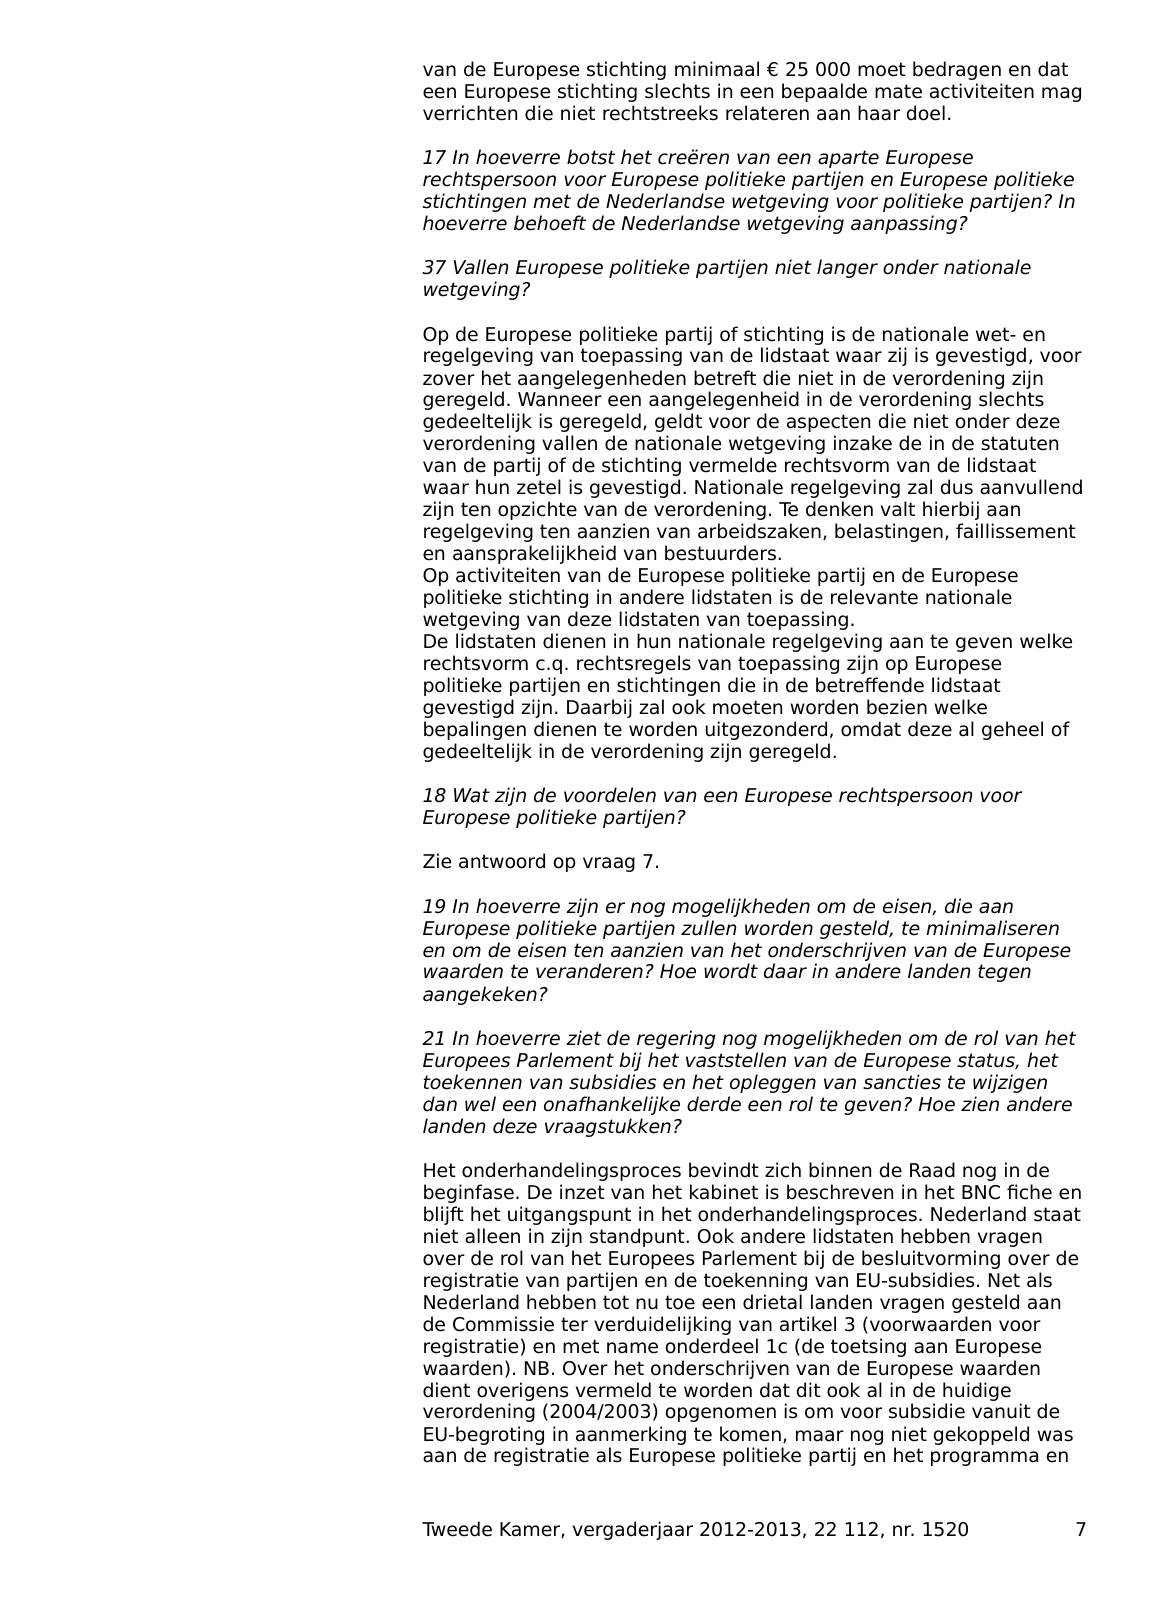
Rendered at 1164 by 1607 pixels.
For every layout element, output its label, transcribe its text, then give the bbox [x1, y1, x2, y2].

subtitle 21 In hoeverre ziet de regering nog mogelijkheden om de rol van het Europees Parlement bij het vaststellen van de Europese status, het toekennen van subsidies en het opleggen van sancties te wijzigen dan wel een onafhankelijke derde een rol te geven? Hoe zien andere landen deze vraagstukken? [422, 1028, 1087, 1137]
subtitle 19 In hoeverre zijn er nog mogelijkheden om de eisen, die aan Europese politieke partijen zullen worden gesteld, te minimaliseren en om de eisen ten aanzien van het onderschrijven van de Europese waarden te veranderen? Hoe wordt daar in andere landen tegen aangekeken? [422, 896, 1087, 1005]
text De lidstaten dienen in hun nationale regelgeving aan te geven welke rechtsvorm c.q. rechtsregels van toepassing zijn op Europese politieke partijen en stichtingen die in de betreffende lidstaat gevestigd zijn. Daarbij zal ook moeten worden bezien welke bepalingen dienen te worden uitgezonderd, omdat deze al geheel of gedeeltelijk in de verordening zijn geregeld. [422, 631, 1087, 763]
text Op de Europese politieke partij of stichting is de nationale wet- en regelgeving van toepassing van de lidstaat waar zij is gevestigd, voor zover het aangelegenheden betreft die niet in de verordening zijn geregeld. Wanneer een aangelegenheid in de verordening slechts gedeeltelijk is geregeld, geldt voor de aspecten die niet onder deze verordening vallen de nationale wetgeving inzake de in de statuten van de partij of de stichting vermelde rechtsvorm van de lidstaat waar hun zetel is gevestigd. Nationale regelgeving zal dus aanvullend zijn ten opzichte van de verordening. Te denken valt hierbij aan regelgeving ten aanzien van arbeidszaken, belastingen, faillissement en aansprakelijkheid van bestuurders. [422, 323, 1087, 565]
subtitle 18 Wat zijn de voordelen van een Europese rechtspersoon voor Europese politieke partijen? [422, 785, 1087, 829]
text Het onderhandelingsproces bevindt zich binnen de Raad nog in de beginfase. De inzet van het kabinet is beschreven in het BNC fiche en blijft het uitgangspunt in het onderhandelingsproces. Nederland staat niet alleen in zijn standpunt. Ook andere lidstaten hebben vragen over de rol van het Europees Parlement bij de besluitvorming over de registratie van partijen en de toekenning van EU-subsidies. Net als Nederland hebben tot nu toe een drietal landen vragen gesteld aan de Commissie ter verduidelijking van artikel 3 (voorwaarden voor registratie) en met name onderdeel 1c (de toetsing aan Europese waarden). NB. Over het onderschrijven van de Europese waarden dient overigens vermeld te worden dat dit ook al in de huidige verordening (2004/2003) opgenomen is om voor subsidie vanuit de EU-begroting in aanmerking te komen, maar nog niet gekoppeld was aan de registratie als Europese politieke partij en het programma en [422, 1160, 1087, 1467]
subtitle 17 In hoeverre botst het creëren van een aparte Europese rechtspersoon voor Europese politieke partijen en Europese politieke stichtingen met de Nederlandse wetgeving voor politieke partijen? In hoeverre behoeft de Nederlandse wetgeving aanpassing? [422, 147, 1087, 235]
text van de Europese stichting minimaal € 25 000 moet bedragen en dat een Europese stichting slechts in een bepaalde mate activiteiten mag verrichten die niet rechtstreeks relateren aan haar doel. [422, 59, 1087, 125]
text Zie antwoord op vraag 7. [422, 851, 1087, 873]
text Op activiteiten van de Europese politieke partij en de Europese politieke stichting in andere lidstaten is de relevante nationale wetgeving van deze lidstaten van toepassing. [422, 565, 1087, 631]
subtitle 37 Vallen Europese politieke partijen niet langer onder nationale wetgeving? [422, 257, 1087, 301]
